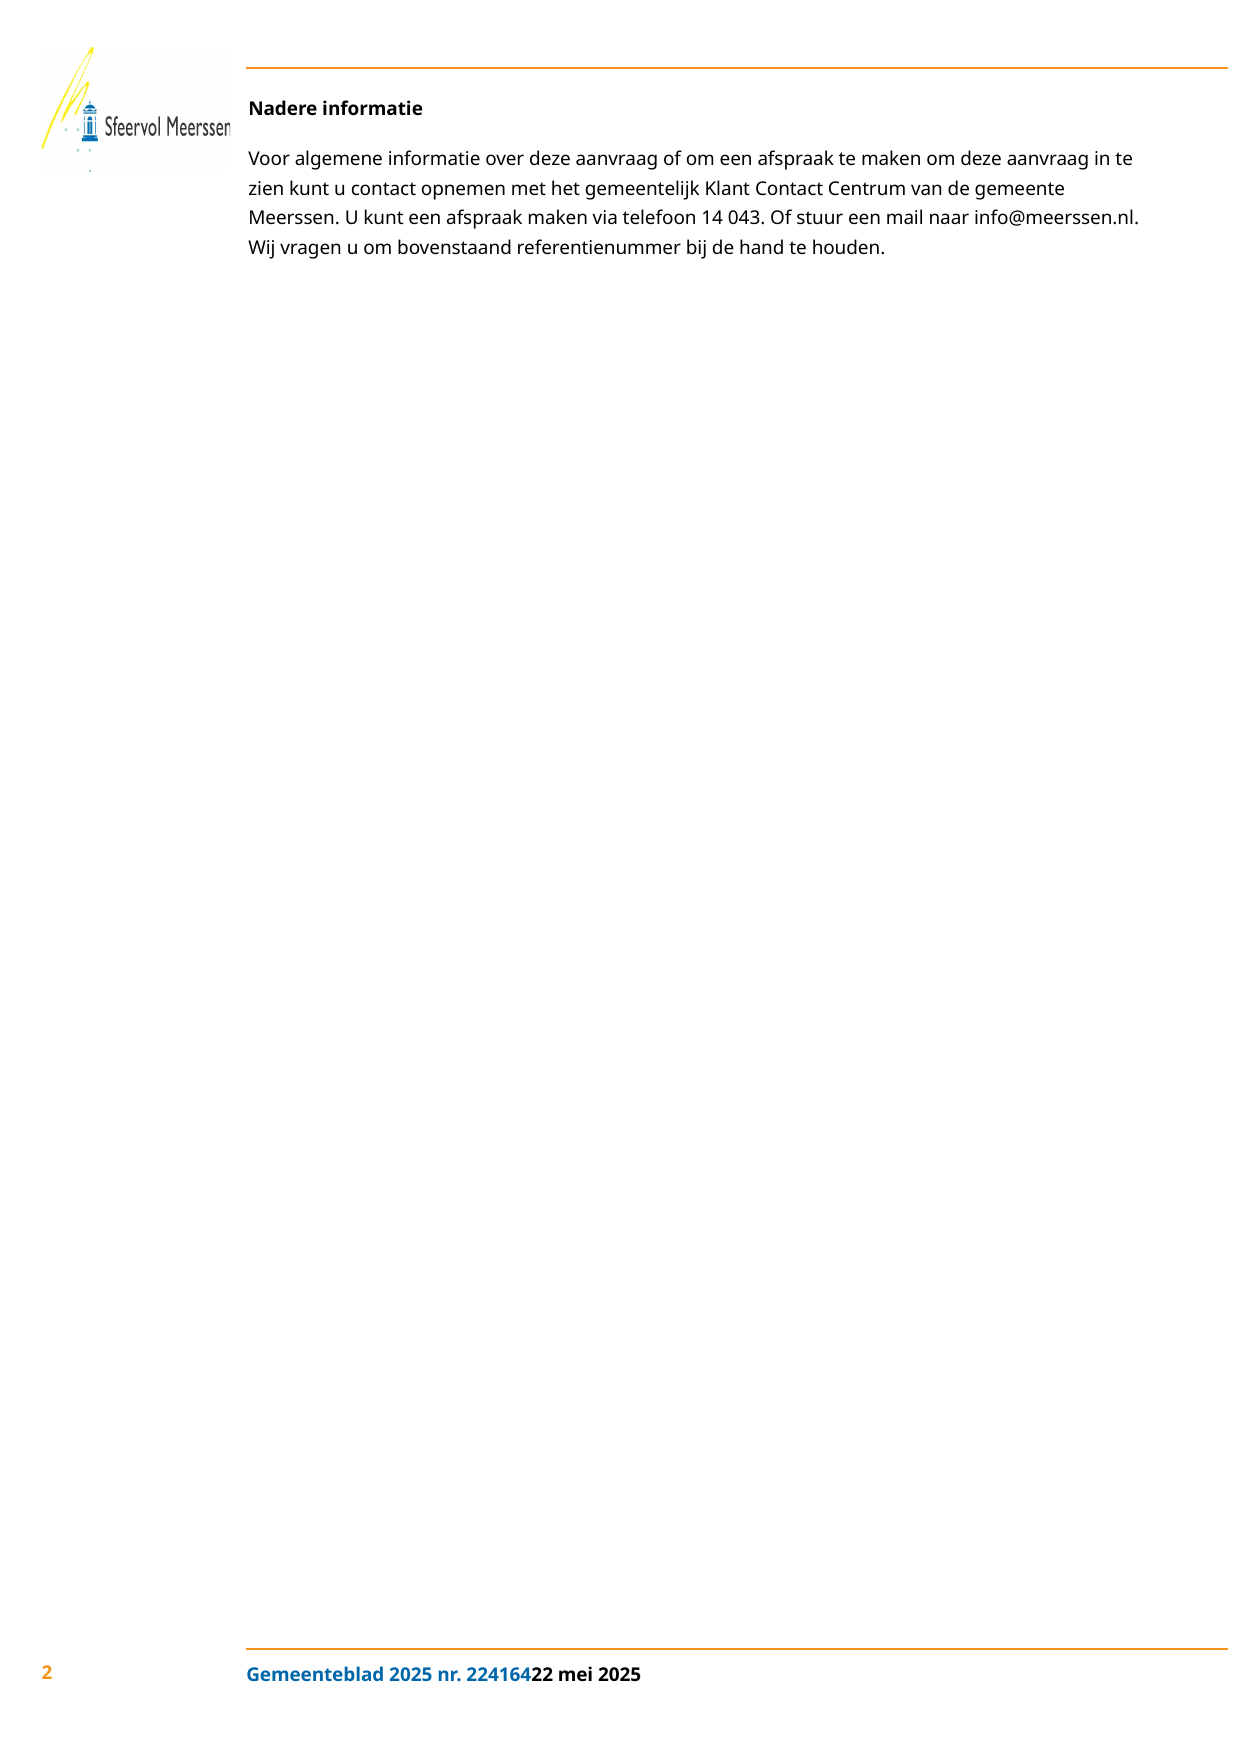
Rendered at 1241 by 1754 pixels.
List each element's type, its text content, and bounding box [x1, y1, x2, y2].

text Voor algemene informatie over deze aanvraag of om een afspraak te maken om deze aanvraag in te zien kunt u contact opnemen met het gemeentelijk Klant Contact Centrum van de gemeente Meerssen. U kunt een afspraak maken via telefoon 14 043. Of stuur een mail naar info@meerssen.nl. Wij vragen u om bovenstaand referentienummer bij de hand te houden. [248, 145, 1152, 260]
picture [41, 47, 231, 172]
text Nadere informatie [248, 95, 1152, 121]
